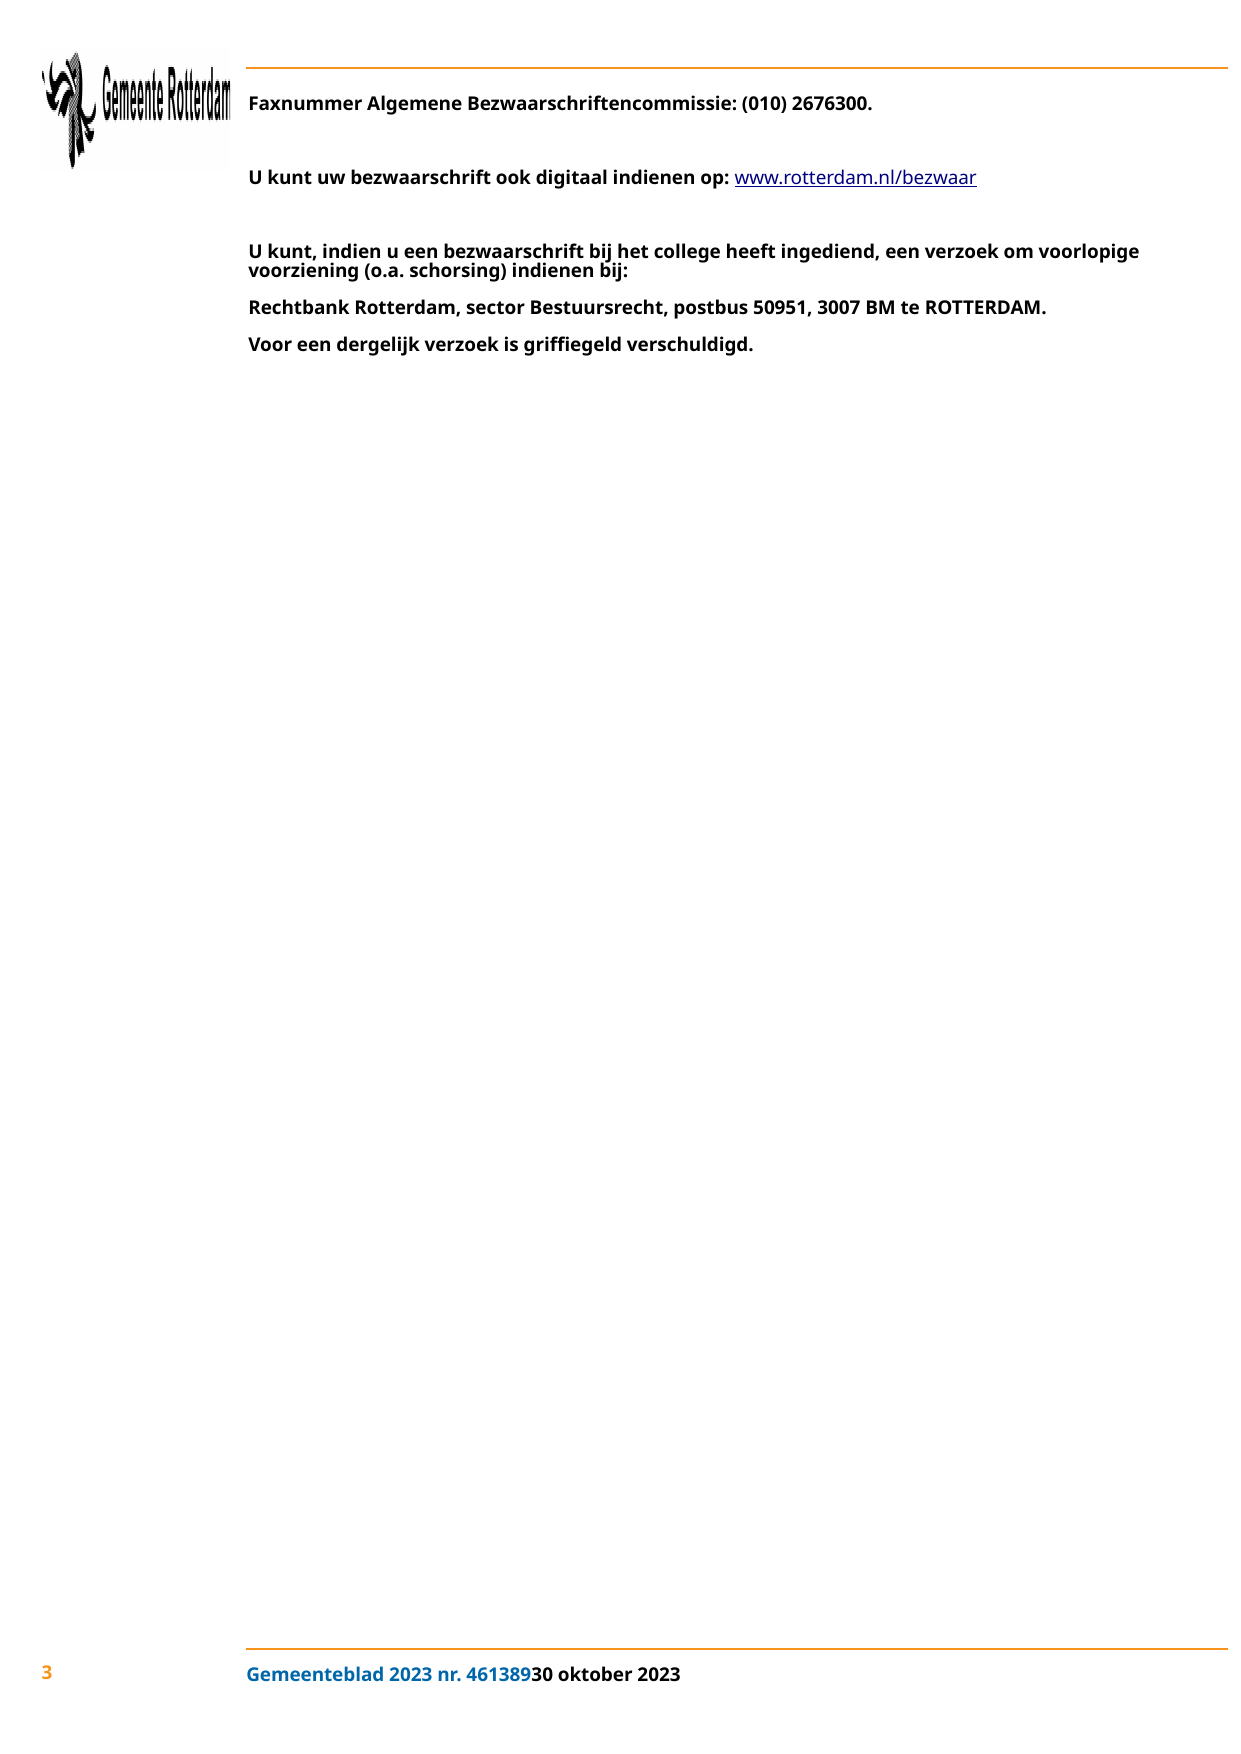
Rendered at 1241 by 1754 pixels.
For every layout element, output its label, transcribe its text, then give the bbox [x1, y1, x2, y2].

text Rechtbank Rotterdam, sector Bestuursrecht, postbus 50951, 3007 BM te ROTTERDAM. [248, 299, 1152, 318]
text U kunt uw bezwaarschrift ook digitaal indienen op: www.rotterdam.nl/bezwaar [248, 169, 1152, 188]
text Faxnummer Algemene Bezwaarschriftencommissie: (010) 2676300. [248, 95, 1152, 114]
picture [41, 47, 231, 172]
text Voor een dergelijk verzoek is griffiegeld verschuldigd. [248, 336, 1152, 355]
text U kunt, indien u een bezwaarschrift bij het college heeft ingediend, een verzoek om voorlopige voorziening (o.a. schorsing) indienen bij: [248, 243, 1152, 281]
